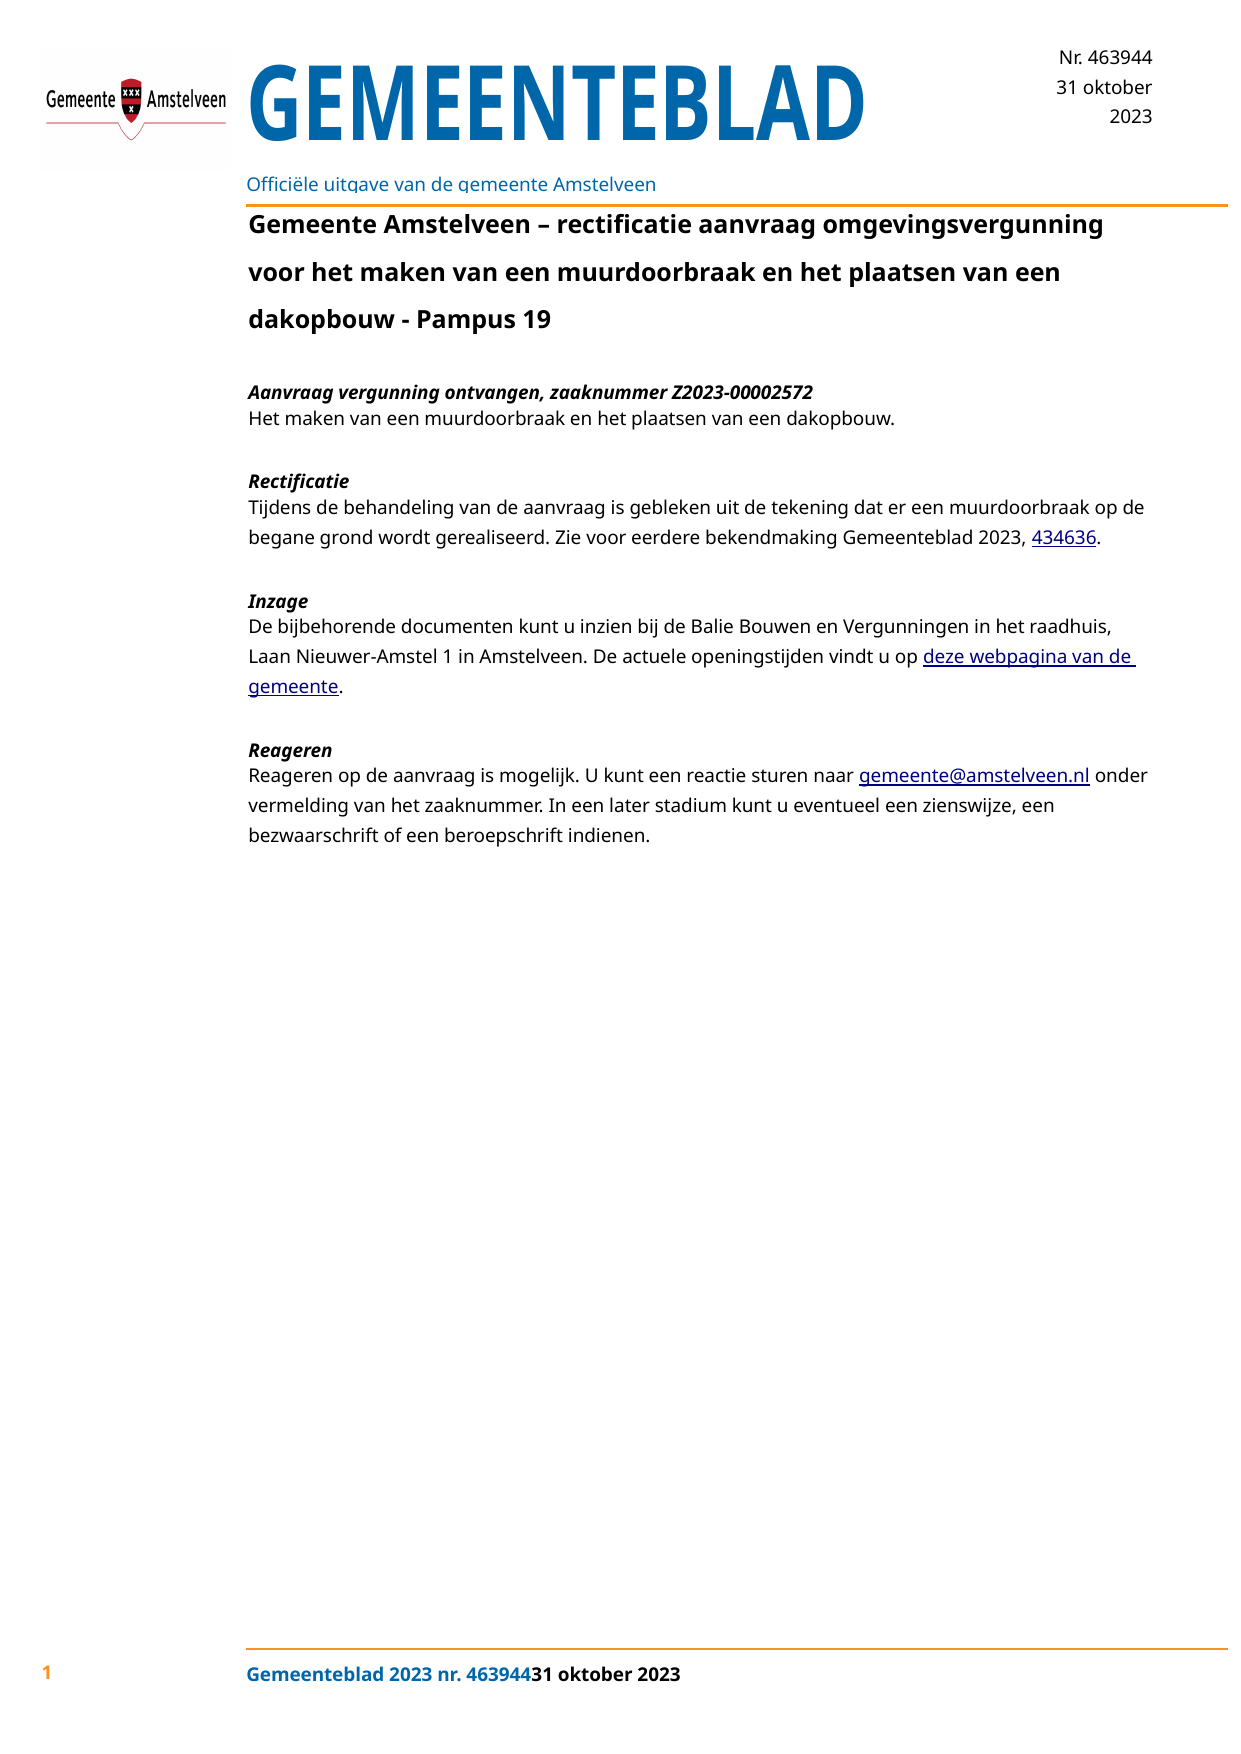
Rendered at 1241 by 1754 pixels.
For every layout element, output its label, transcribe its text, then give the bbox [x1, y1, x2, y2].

text De bijbehorende documenten kunt u inzien bij de Balie Bouwen en Vergunningen in het raadhuis, Laan Nieuwer-Amstel 1 in Amstelveen. De actuele openingstijden vindt u op deze webpagina van de gemeente. [248, 614, 1152, 699]
text Tijdens de behandeling van de aanvraag is gebleken uit de tekening dat er een muurdoorbraak op de begane grond wordt gerealiseerd. Zie voor eerdere bekendmaking Gemeenteblad 2023, 434636. [248, 494, 1152, 550]
text Gemeente Amstelveen – rectificatie aanvraag omgevingsvergunning voor het maken van een muurdoorbraak en het plaatsen van een dakopbouw - Pampus 19 [248, 207, 1152, 336]
text Het maken van een muurdoorbraak en het plaatsen van een dakopbouw. [248, 405, 1152, 431]
text Aanvraag vergunning ontvangen, zaaknummer Z2023-00002572 [248, 379, 1152, 405]
text Inzage [248, 588, 1152, 614]
text Reageren [248, 737, 1152, 763]
text Reageren op de aanvraag is mogelijk. U kunt een reactie sturen naar gemeente@amstelveen.nl onder vermelding van het zaaknummer. In een later stadium kunt u eventueel een zienswijze, een bezwaarschrift of een beroepschrift indienen. [248, 763, 1152, 847]
text Rectificatie [248, 469, 1152, 494]
picture [41, 47, 231, 172]
